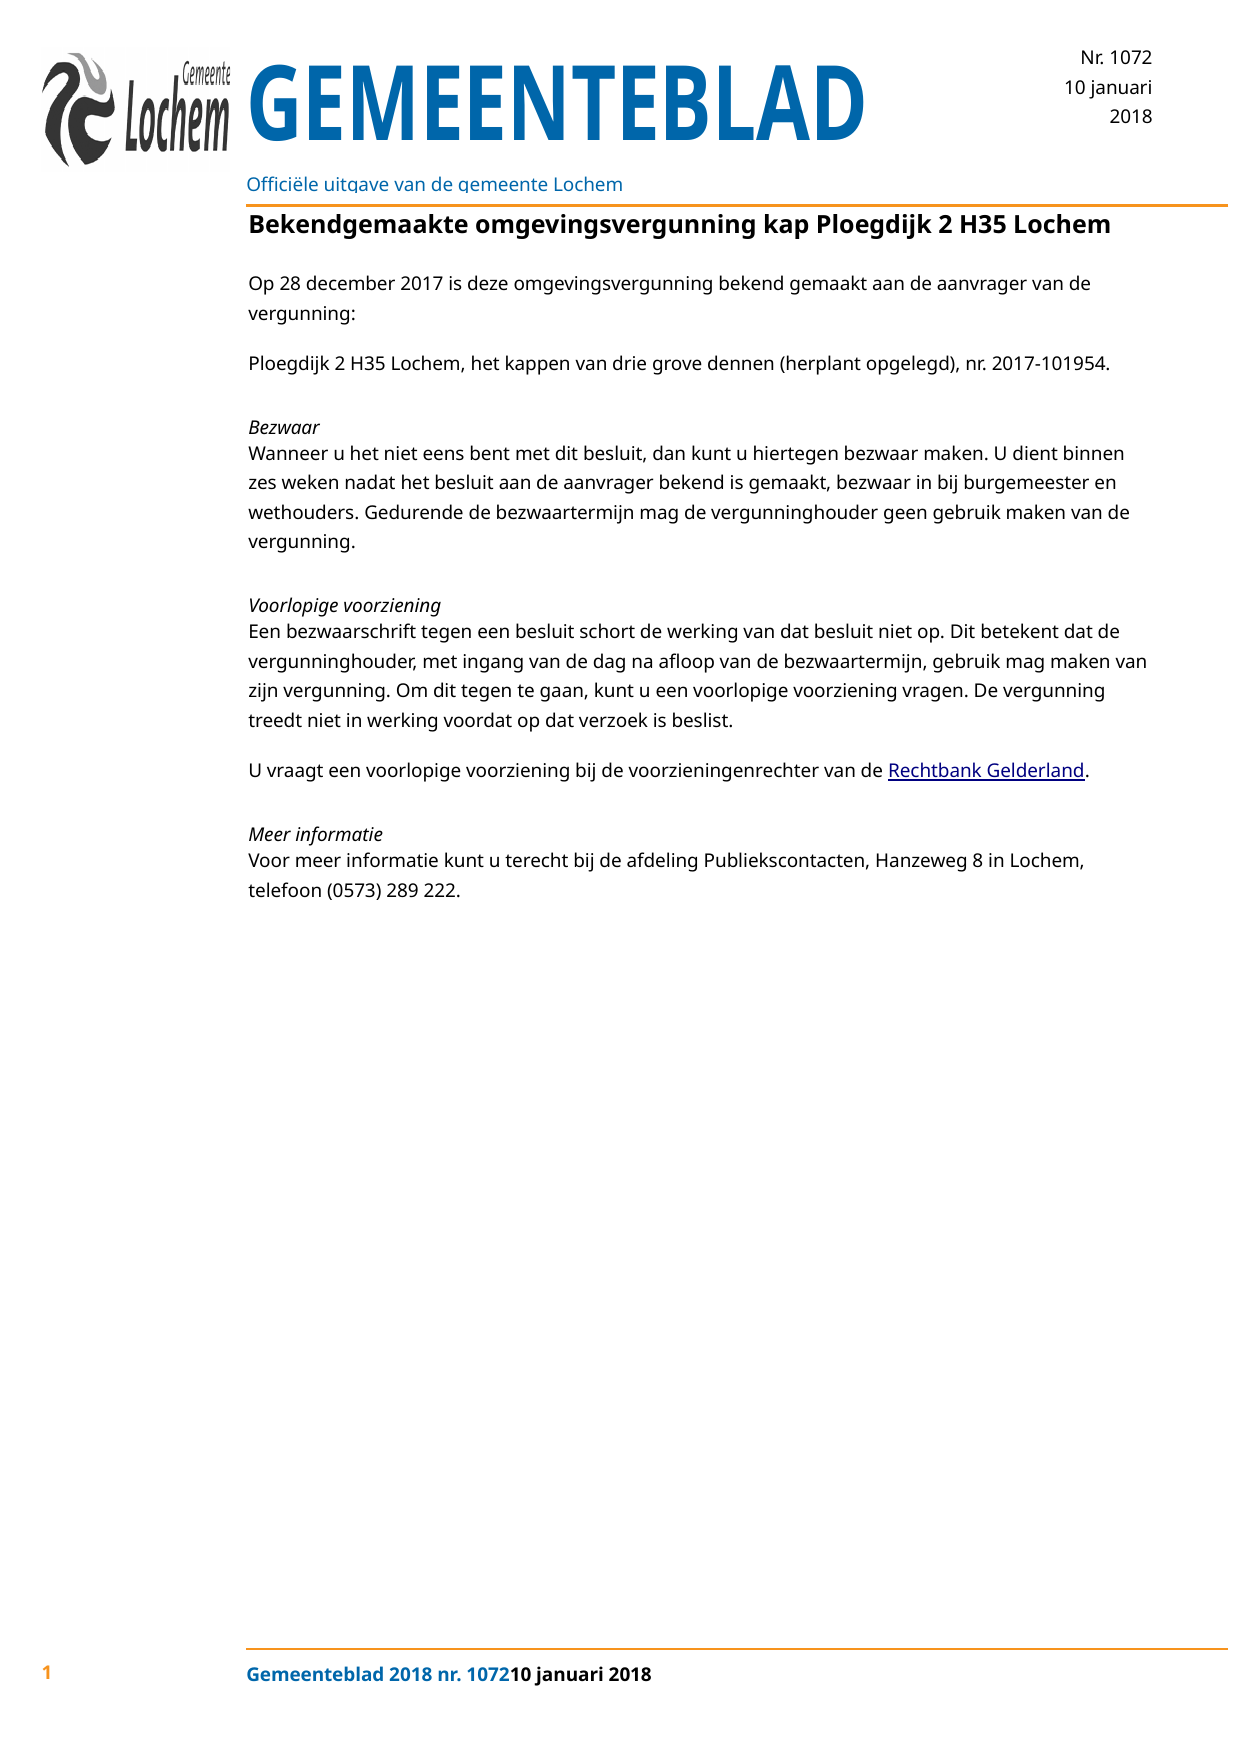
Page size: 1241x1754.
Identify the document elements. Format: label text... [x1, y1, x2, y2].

text Een bezwaarschrift tegen een besluit schort de werking van dat besluit niet op. Dit betekent dat de vergunninghouder, met ingang van de dag na afloop van de bezwaartermijn, gebruik mag maken van zijn vergunning. Om dit tegen te gaan, kunt u een voorlopige voorziening vragen. De vergunning treedt niet in werking voordat op dat verzoek is beslist. [248, 618, 1152, 733]
text Meer informatie [248, 822, 1152, 847]
text U vraagt een voorlopige voorziening bij de voorzieningenrechter van de Rechtbank Gelderland. [248, 758, 1152, 783]
picture [41, 47, 231, 172]
text Voor meer informatie kunt u terecht bij de afdeling Publiekscontacten, Hanzeweg 8 in Lochem, telefoon (0573) 289 222. [248, 847, 1152, 903]
text Op 28 december 2017 is deze omgevingsvergunning bekend gemaakt aan de aanvrager van de vergunning: [248, 270, 1152, 326]
text Bezwaar [248, 414, 1152, 440]
text Wanneer u het niet eens bent met dit besluit, dan kunt u hiertegen bezwaar maken. U dient binnen zes weken nadat het besluit aan de aanvrager bekend is gemaakt, bezwaar in bij burgemeester en wethouders. Gedurende de bezwaartermijn mag de vergunninghouder geen gebruik maken van de vergunning. [248, 440, 1152, 554]
text Voorlopige voorziening [248, 593, 1152, 618]
text Ploegdijk 2 H35 Lochem, het kappen van drie grove dennen (herplant opgelegd), nr. 2017-101954. [248, 350, 1152, 376]
text Bekendgemaakte omgevingsvergunning kap Ploegdijk 2 H35 Lochem [248, 207, 1152, 241]
